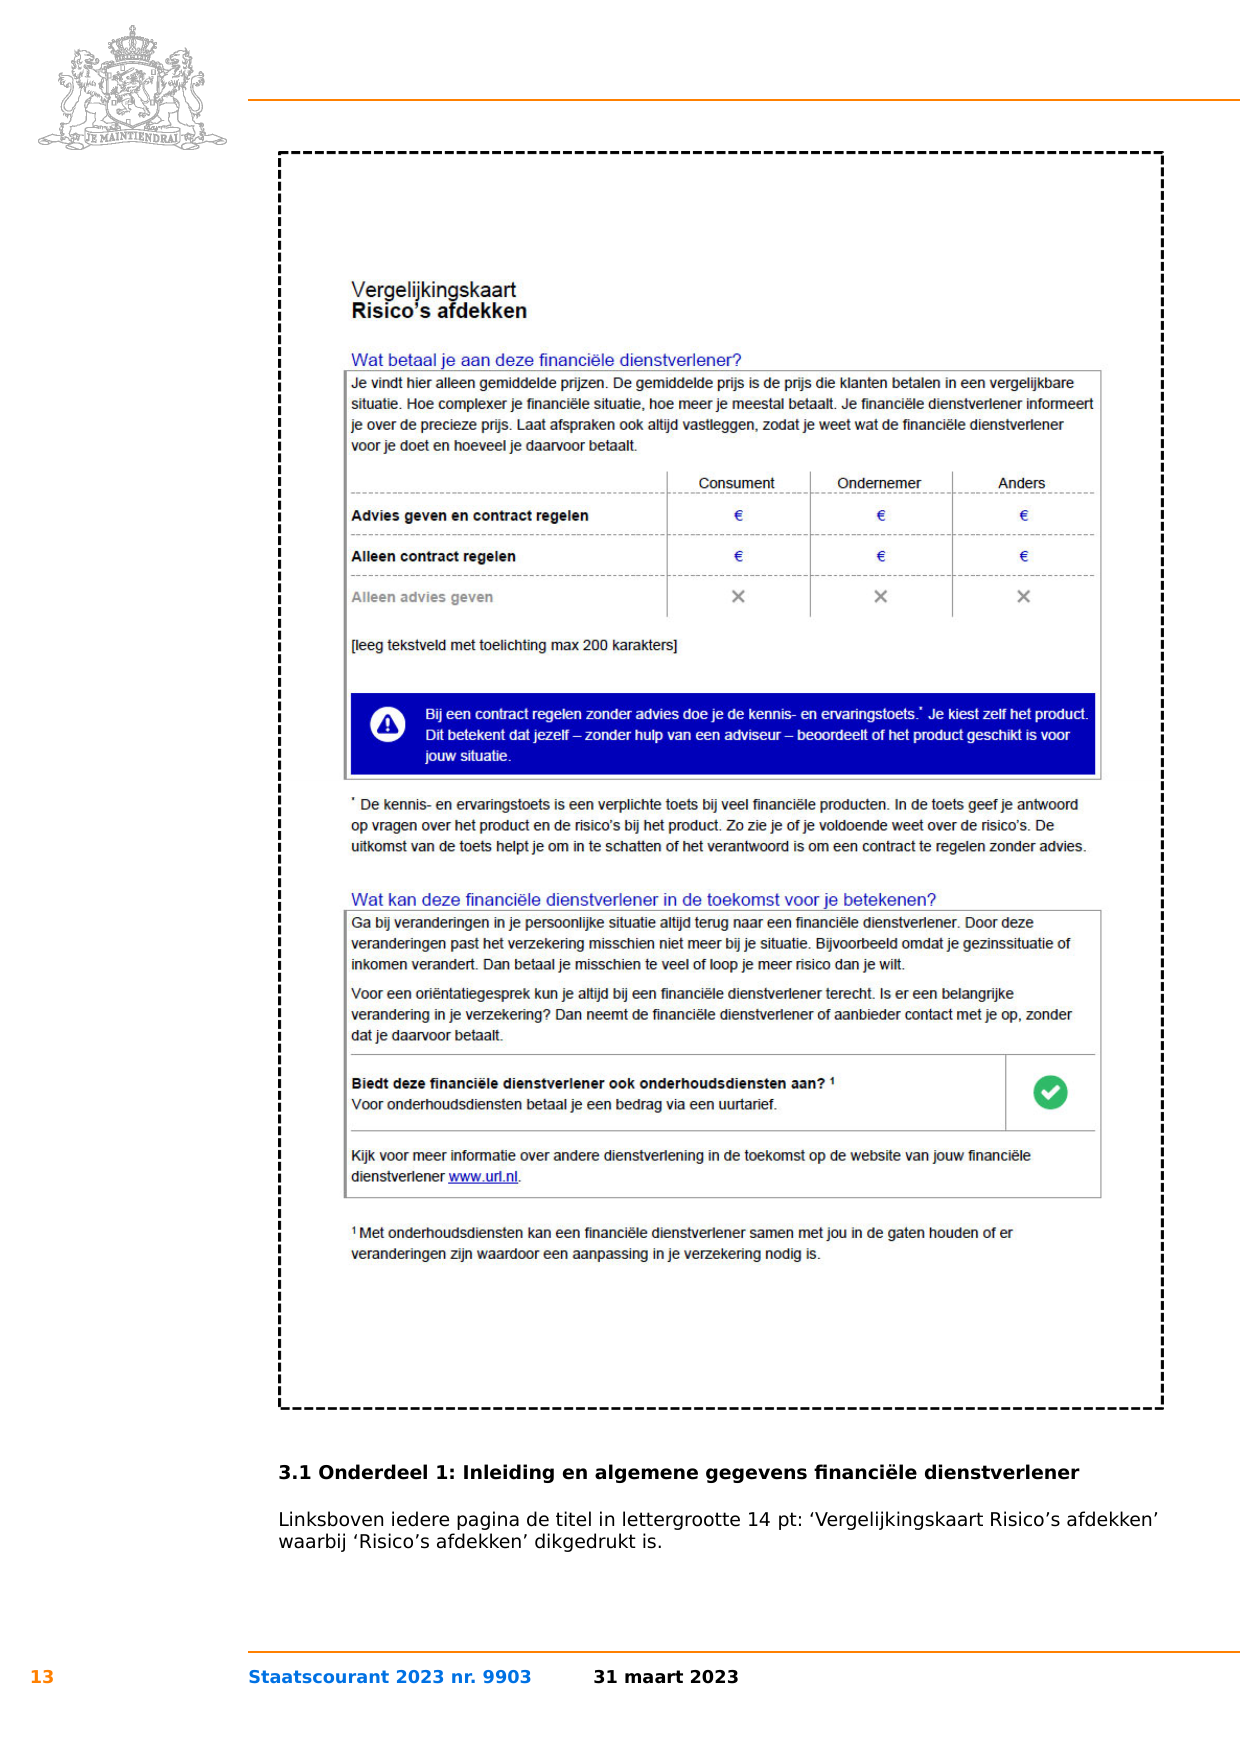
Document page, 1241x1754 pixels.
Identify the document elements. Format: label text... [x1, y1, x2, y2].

text Linksboven iedere pagina de titel in lettergrootte 14 pt: ‘Vergelijkingskaart Risico’s afdekken’ waarbij ‘Risico’s afdekken’ dikgedrukt is. [278, 1509, 1163, 1553]
picture [38, 25, 227, 150]
picture [278, 151, 1164, 1410]
subtitle 3.1 Onderdeel 1: Inleiding en algemene gegevens financiële dienstverlener [278, 1462, 1163, 1484]
